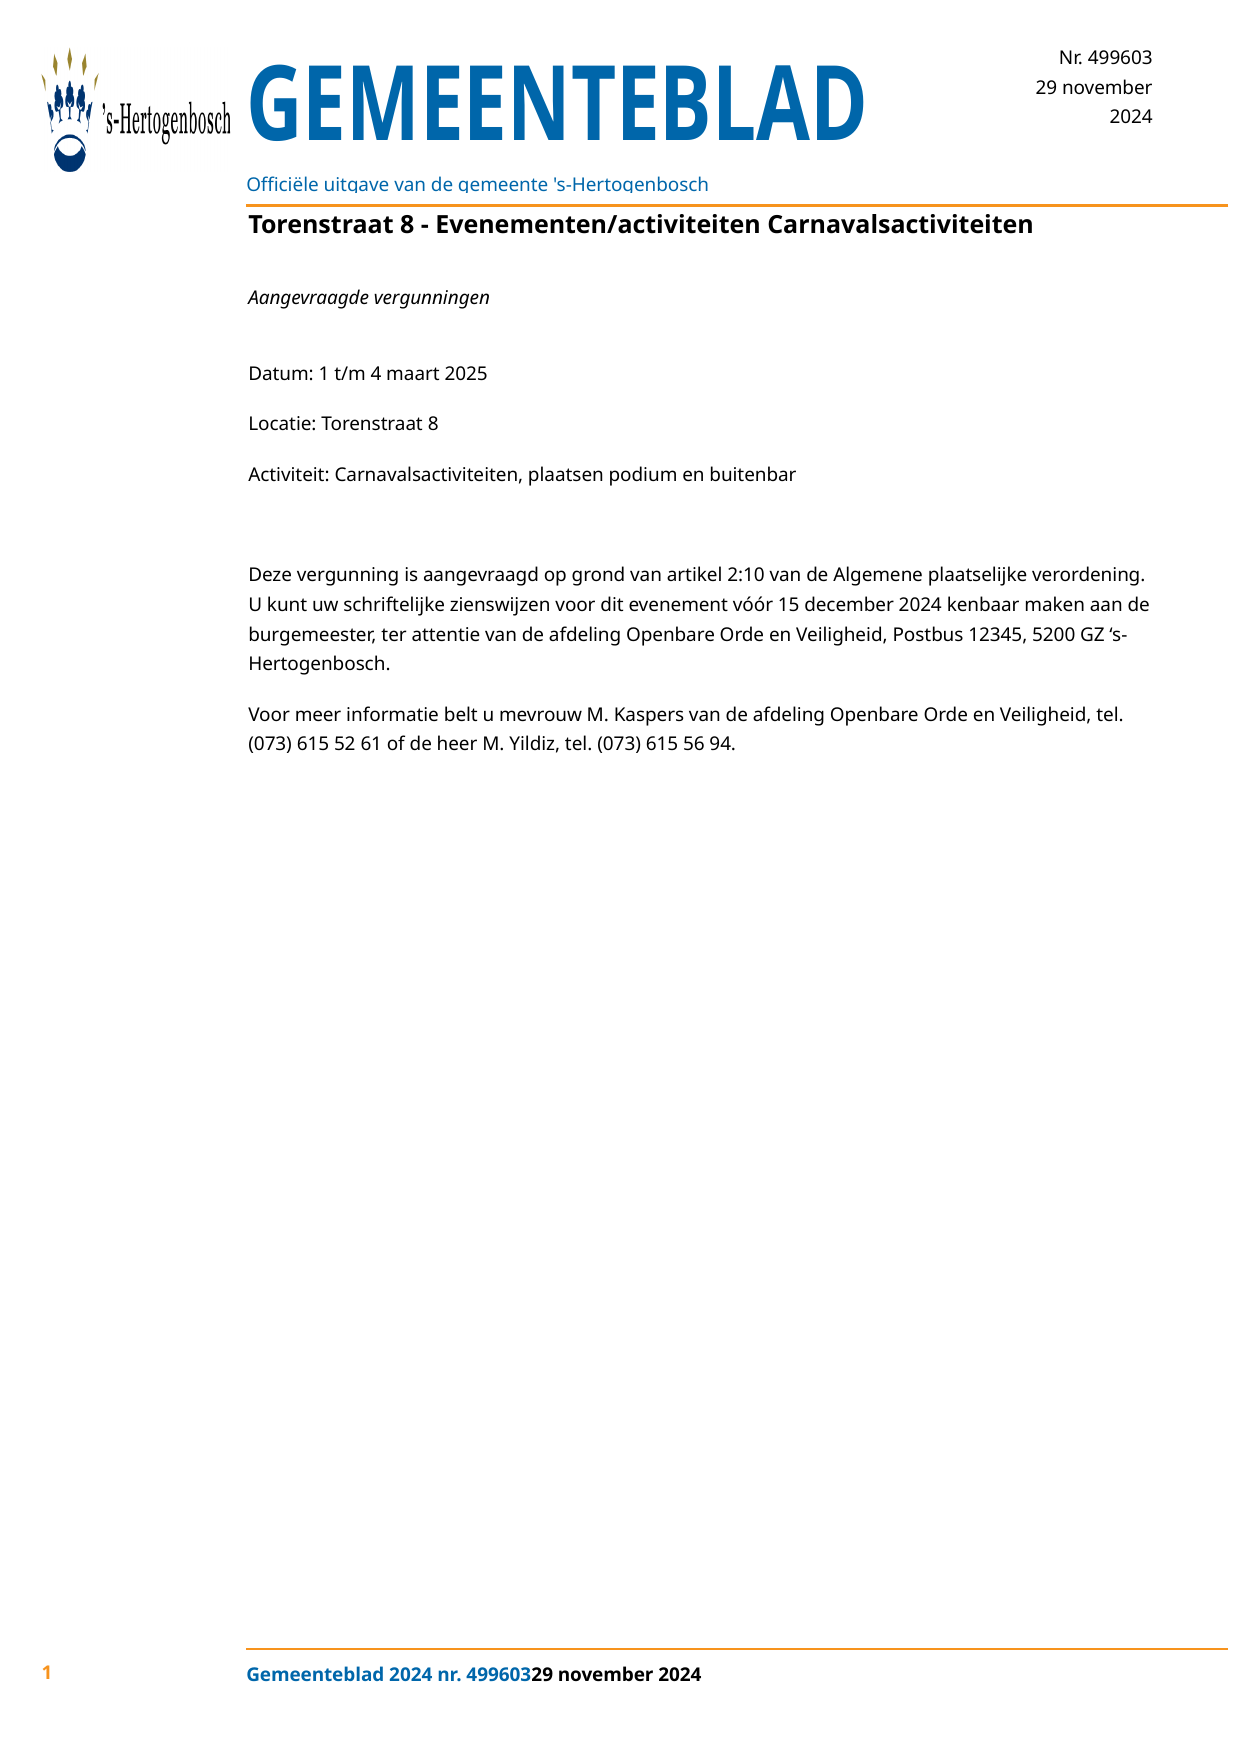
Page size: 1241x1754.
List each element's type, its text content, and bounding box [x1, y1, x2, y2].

picture [41, 47, 231, 172]
text Activiteit: Carnavalsactiviteiten, plaatsen podium en buitenbar [248, 461, 1152, 487]
text Datum: 1 t/m 4 maart 2025 [248, 360, 1152, 386]
text Torenstraat 8 - Evenementen/activiteiten Carnavalsactiviteiten [248, 207, 1152, 241]
text Voor meer informatie belt u mevrouw M. Kaspers van de afdeling Openbare Orde en Veiligheid, tel. (073) 615 52 61 of de heer M. Yildiz, tel. (073) 615 56 94. [248, 701, 1152, 756]
text Deze vergunning is aangevraagd op grond van artikel 2:10 van de Algemene plaatselijke verordening. U kunt uw schriftelijke zienswijzen voor dit evenement vóór 15 december 2024 kenbaar maken aan de burgemeester, ter attentie van de afdeling Openbare Orde en Veiligheid, Postbus 12345, 5200 GZ ‘s-Hertogenbosch. [248, 562, 1152, 676]
text Locatie: Torenstraat 8 [248, 410, 1152, 436]
text Aangevraagde vergunningen [248, 284, 1152, 309]
